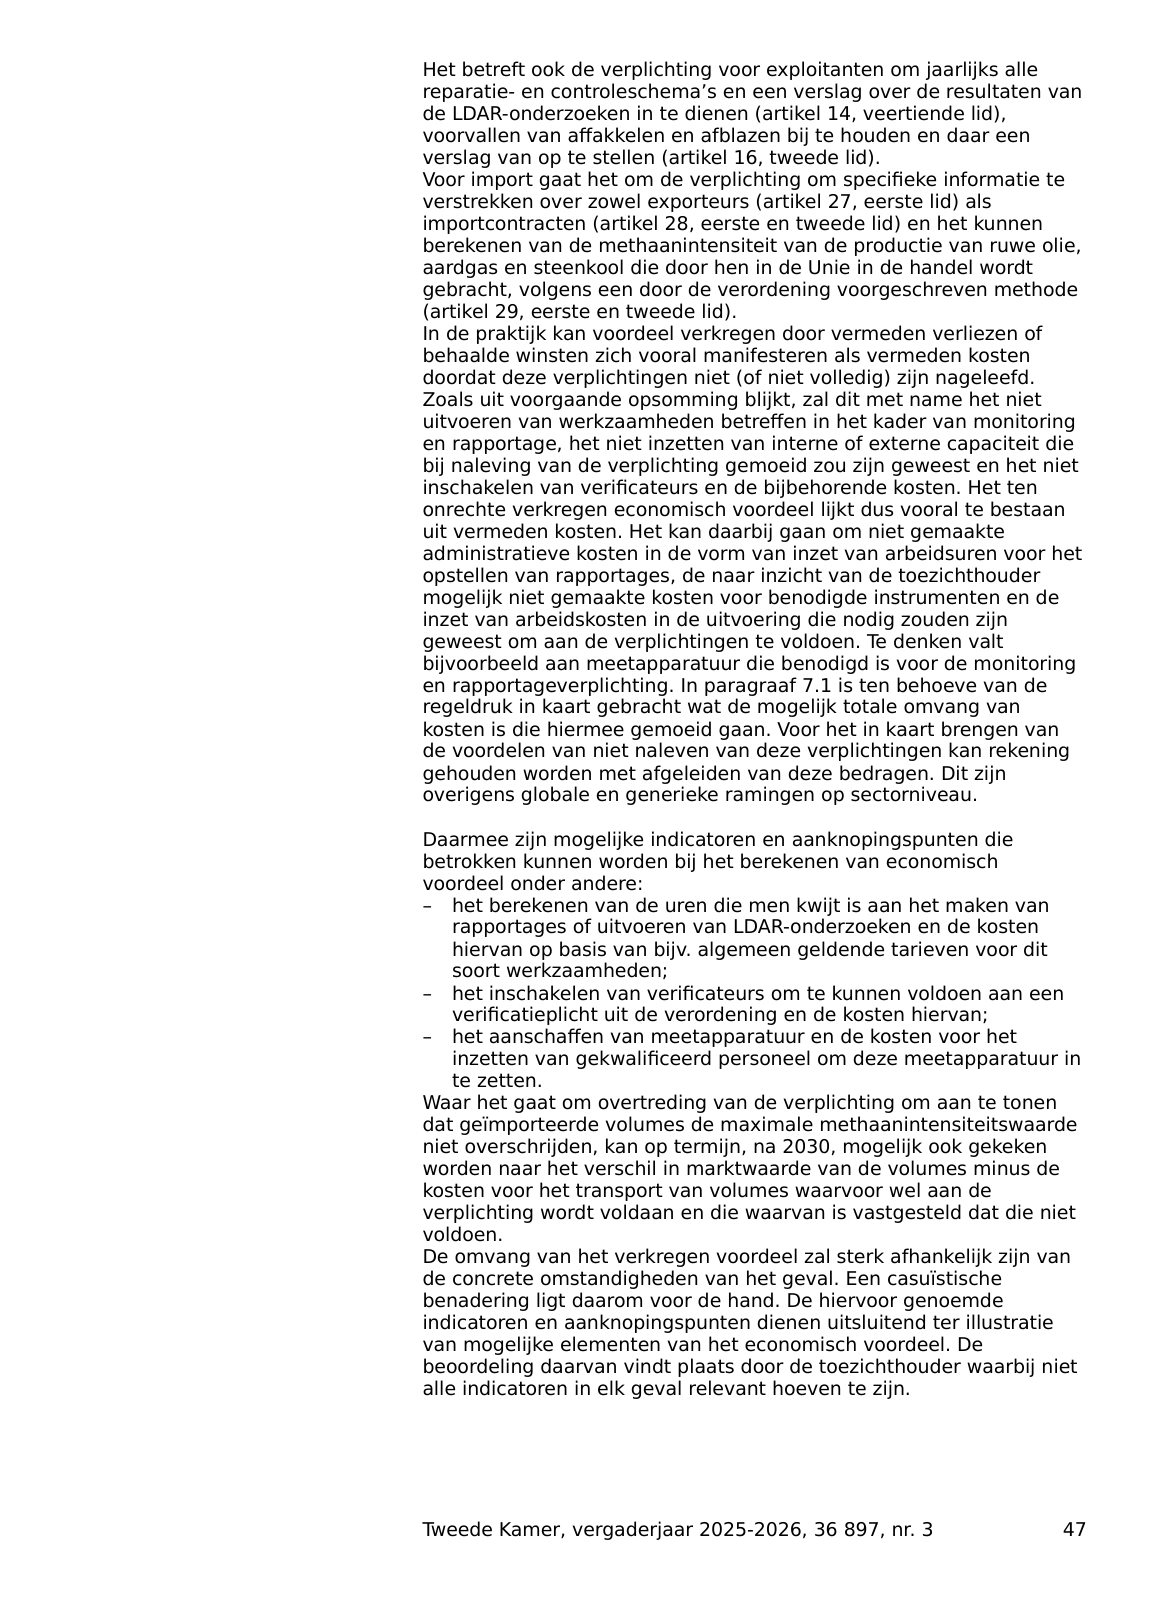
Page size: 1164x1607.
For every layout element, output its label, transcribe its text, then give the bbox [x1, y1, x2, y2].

text De omvang van het verkregen voordeel zal sterk afhankelijk zijn van de concrete omstandigheden van het geval. Een casuïstische benadering ligt daarom voor de hand. De hiervoor genoemde indicatoren en aanknopingspunten dienen uitsluitend ter illustratie van mogelijke elementen van het economisch voordeel. De beoordeling daarvan vindt plaats door de toezichthouder waarbij niet alle indicatoren in elk geval relevant hoeven te zijn. [422, 1246, 1087, 1400]
text Zoals uit voorgaande opsomming blijkt, zal dit met name het niet uitvoeren van werkzaamheden betreffen in het kader van monitoring en rapportage, het niet inzetten van interne of externe capaciteit die bij naleving van de verplichting gemoeid zou zijn geweest en het niet inschakelen van verificateurs en de bijbehorende kosten. Het ten onrechte verkregen economisch voordeel lijkt dus vooral te bestaan uit vermeden kosten. Het kan daarbij gaan om niet gemaakte administratieve kosten in de vorm van inzet van arbeidsuren voor het opstellen van rapportages, de naar inzicht van de toezichthouder mogelijk niet gemaakte kosten voor benodigde instrumenten en de inzet van arbeidskosten in de uitvoering die nodig zouden zijn geweest om aan de verplichtingen te voldoen. Te denken valt bijvoorbeeld aan meetapparatuur die benodigd is voor de monitoring en rapportageverplichting. In paragraaf 7.1 is ten behoeve van de regeldruk in kaart gebracht wat de mogelijk totale omvang van kosten is die hiermee gemoeid gaan. Voor het in kaart brengen van de voordelen van niet naleven van deze verplichtingen kan rekening gehouden worden met afgeleiden van deze bedragen. Dit zijn overigens globale en generieke ramingen op sectorniveau. [422, 389, 1087, 806]
text – het inschakelen van verificateurs om te kunnen voldoen aan een verificatieplicht uit de verordening en de kosten hiervan; [422, 982, 1087, 1026]
text Voor import gaat het om de verplichting om specifieke informatie te verstrekken over zowel exporteurs (artikel 27, eerste lid) als importcontracten (artikel 28, eerste en tweede lid) en het kunnen berekenen van de methaanintensiteit van de productie van ruwe olie, aardgas en steenkool die door hen in de Unie in de handel wordt gebracht, volgens een door de verordening voorgeschreven methode (artikel 29, eerste en tweede lid). [422, 169, 1087, 323]
text In de praktijk kan voordeel verkregen door vermeden verliezen of behaalde winsten zich vooral manifesteren als vermeden kosten doordat deze verplichtingen niet (of niet volledig) zijn nageleefd. [422, 323, 1087, 389]
text Het betreft ook de verplichting voor exploitanten om jaarlijks alle reparatie- en controleschema’s en een verslag over de resultaten van de LDAR-onderzoeken in te dienen (artikel 14, veertiende lid), voorvallen van affakkelen en afblazen bij te houden en daar een verslag van op te stellen (artikel 16, tweede lid). [422, 59, 1087, 169]
text Daarmee zijn mogelijke indicatoren en aanknopingspunten die betrokken kunnen worden bij het berekenen van economisch voordeel onder andere: [422, 828, 1087, 894]
text – het berekenen van de uren die men kwijt is aan het maken van rapportages of uitvoeren van LDAR-onderzoeken en de kosten hiervan op basis van bijv. algemeen geldende tarieven voor dit soort werkzaamheden; [422, 894, 1087, 982]
text – het aanschaffen van meetapparatuur en de kosten voor het inzetten van gekwalificeerd personeel om deze meetapparatuur in te zetten. [422, 1026, 1087, 1092]
text Waar het gaat om overtreding van de verplichting om aan te tonen dat geïmporteerde volumes de maximale methaanintensiteitswaarde niet overschrijden, kan op termijn, na 2030, mogelijk ook gekeken worden naar het verschil in marktwaarde van de volumes minus de kosten voor het transport van volumes waarvoor wel aan de verplichting wordt voldaan en die waarvan is vastgesteld dat die niet voldoen. [422, 1092, 1087, 1246]
